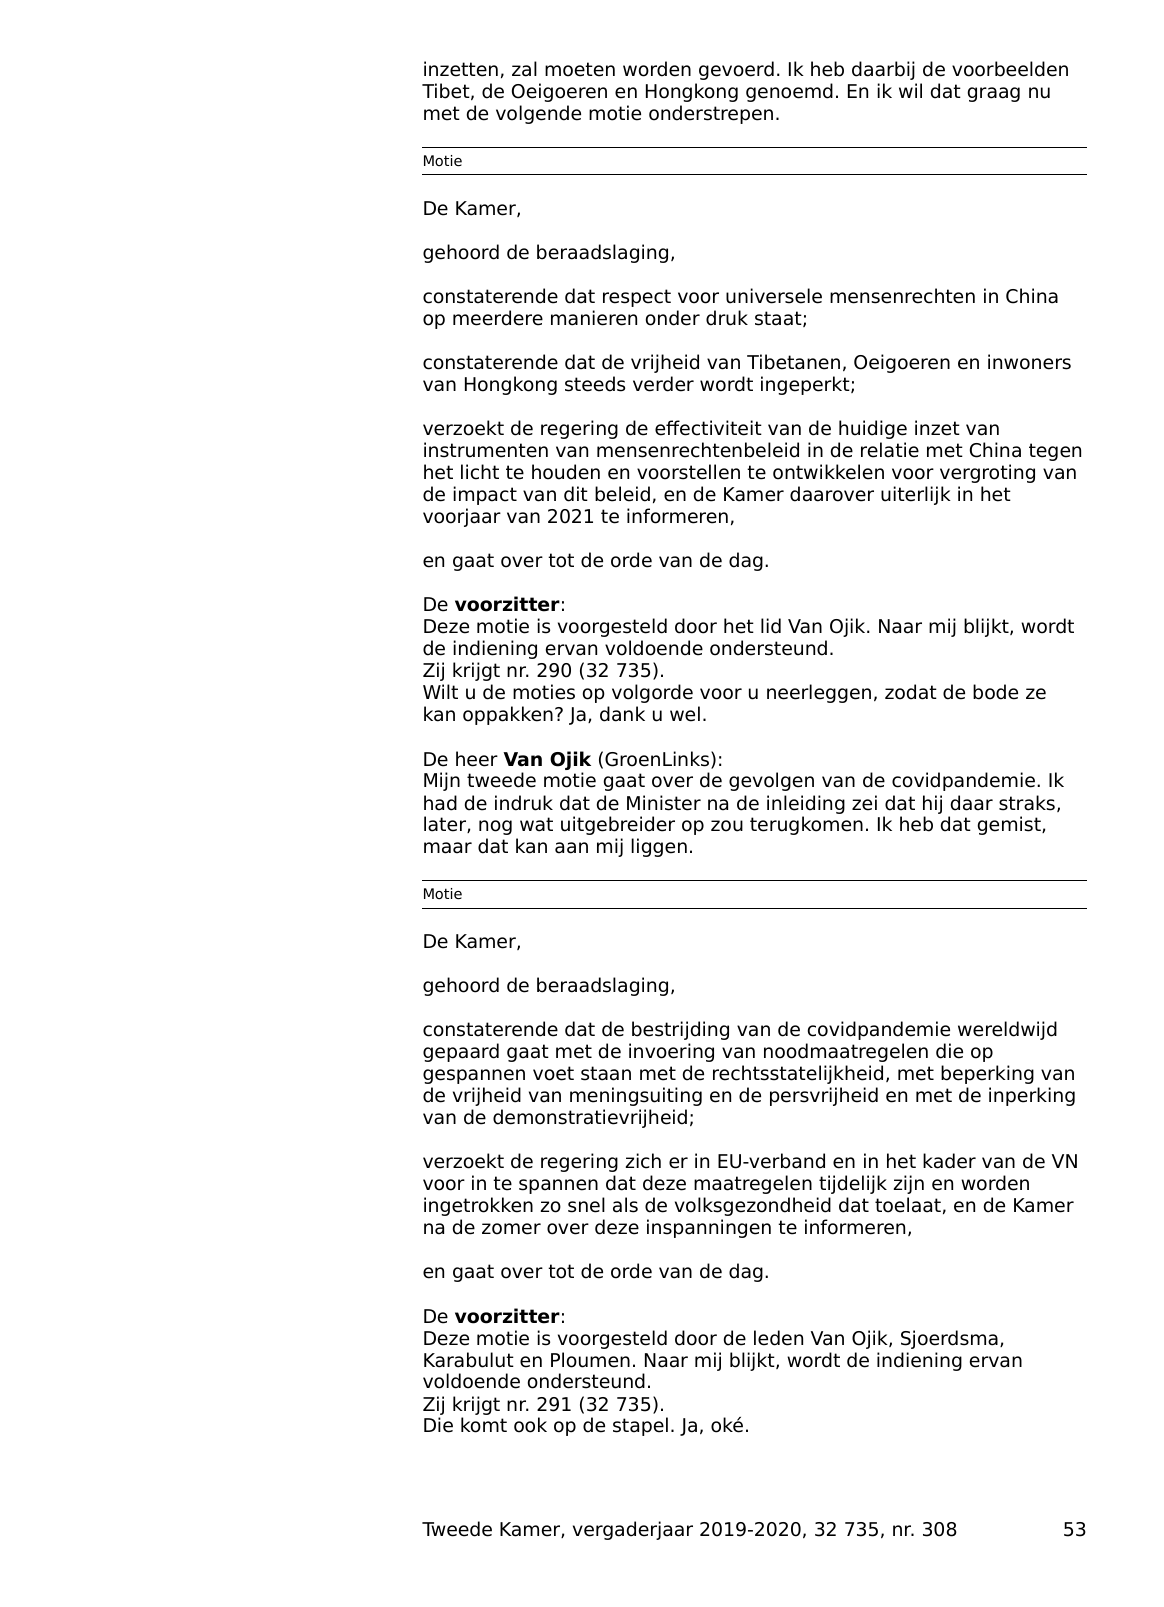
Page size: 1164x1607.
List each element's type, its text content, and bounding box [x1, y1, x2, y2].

table_header Motie [422, 148, 1087, 174]
text gehoord de beraadslaging, [422, 975, 1087, 997]
text constaterende dat de vrijheid van Tibetanen, Oeigoeren en inwoners van Hongkong steeds verder wordt ingeperkt; [422, 352, 1087, 396]
text De Kamer, [422, 931, 1087, 953]
text verzoekt de regering zich er in EU-verband en in het kader van de VN voor in te spannen dat deze maatregelen tijdelijk zijn en worden ingetrokken zo snel als de volksgezondheid dat toelaat, en de Kamer na de zomer over deze inspanningen te informeren, [422, 1151, 1087, 1239]
text Die komt ook op de stapel. Ja, oké. [422, 1415, 1087, 1437]
text Mijn tweede motie gaat over de gevolgen van de covidpandemie. Ik had de indruk dat de Minister na de inleiding zei dat hij daar straks, later, nog wat uitgebreider op zou terugkomen. Ik heb dat gemist, maar dat kan aan mij liggen. [422, 770, 1087, 858]
text Zij krijgt nr. 290 (32 735). [422, 660, 1087, 682]
text en gaat over tot de orde van de dag. [422, 550, 1087, 572]
text constaterende dat respect voor universele mensenrechten in China op meerdere manieren onder druk staat; [422, 286, 1087, 330]
text Deze motie is voorgesteld door het lid Van Ojik. Naar mij blijkt, wordt de indiening ervan voldoende ondersteund. [422, 616, 1087, 660]
text gehoord de beraadslaging, [422, 242, 1087, 264]
text De voorzitter: [422, 1306, 1087, 1327]
text De voorzitter: [422, 594, 1087, 616]
text De Kamer, [422, 197, 1087, 219]
text Deze motie is voorgesteld door de leden Van Ojik, Sjoerdsma, Karabulut en Ploumen. Naar mij blijkt, wordt de indiening ervan voldoende ondersteund. [422, 1327, 1087, 1393]
text De heer Van Ojik (GroenLinks): [422, 748, 1087, 770]
text verzoekt de regering de effectiviteit van de huidige inzet van instrumenten van mensenrechtenbeleid in de relatie met China tegen het licht te houden en voorstellen te ontwikkelen voor vergroting van de impact van dit beleid, en de Kamer daarover uiterlijk in het voorjaar van 2021 te informeren, [422, 418, 1087, 528]
text constaterende dat de bestrijding van de covidpandemie wereldwijd gepaard gaat met de invoering van noodmaatregelen die op gespannen voet staan met de rechtsstatelijkheid, met beperking van de vrijheid van meningsuiting en de persvrijheid en met de inperking van de demonstratievrijheid; [422, 1019, 1087, 1129]
text en gaat over tot de orde van de dag. [422, 1261, 1087, 1283]
text Wilt u de moties op volgorde voor u neerleggen, zodat de bode ze kan oppakken? Ja, dank u wel. [422, 682, 1087, 726]
text inzetten, zal moeten worden gevoerd. Ik heb daarbij de voorbeelden Tibet, de Oeigoeren en Hongkong genoemd. En ik wil dat graag nu met de volgende motie onderstrepen. [422, 59, 1087, 125]
text Zij krijgt nr. 291 (32 735). [422, 1393, 1087, 1415]
table_header Motie [422, 881, 1087, 908]
